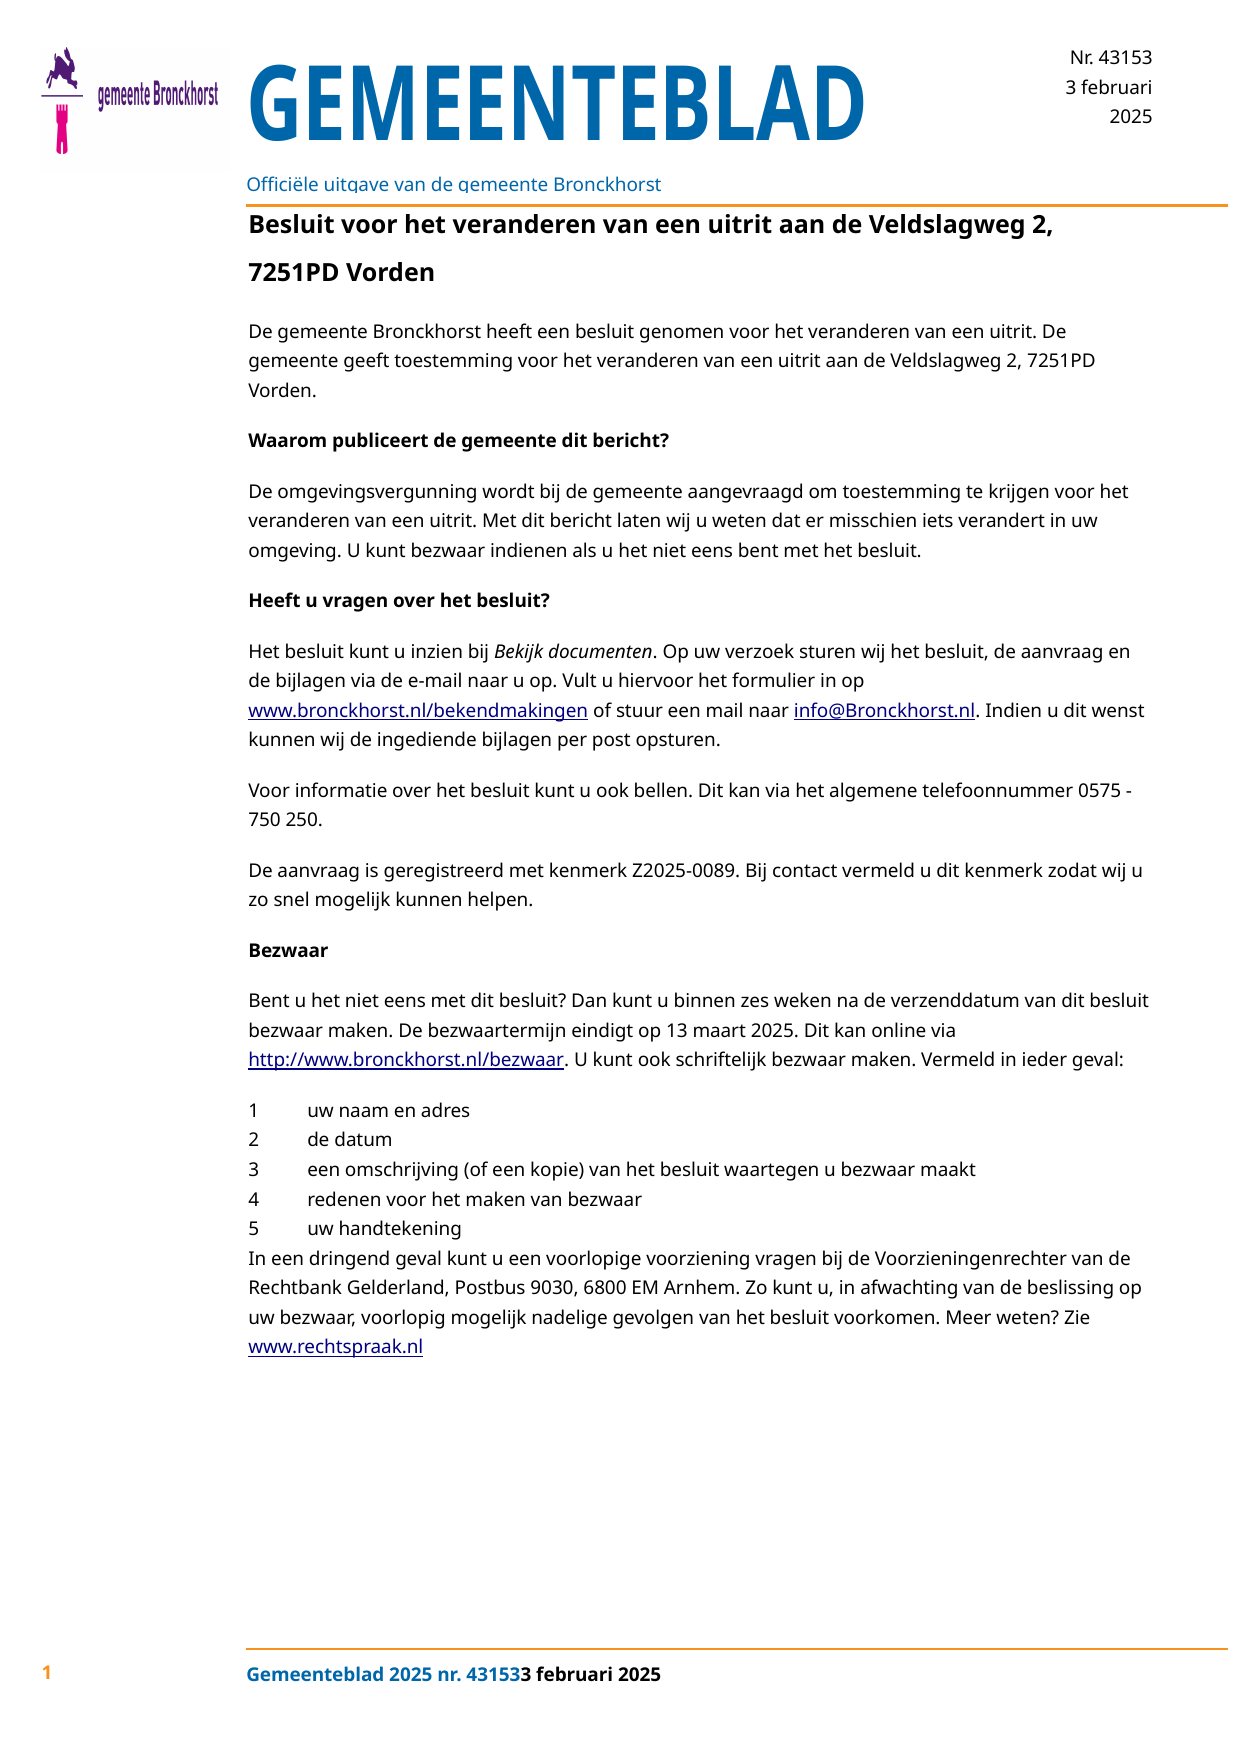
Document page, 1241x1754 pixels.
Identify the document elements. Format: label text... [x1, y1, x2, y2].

text De omgevingsvergunning wordt bij de gemeente aangevraagd om toestemming te krijgen voor het veranderen van een uitrit. Met dit bericht laten wij u weten dat er misschien iets verandert in uw omgeving. U kunt bezwaar indienen als u het niet eens bent met het besluit. [248, 478, 1152, 563]
text Bezwaar [248, 937, 1152, 963]
text Bent u het niet eens met dit besluit? Dan kunt u binnen zes weken na de verzenddatum van dit besluit bezwaar maken. De bezwaartermijn eindigt op 13 maart 2025. Dit kan online via http://www.bronckhorst.nl/bezwaar. U kunt ook schriftelijk bezwaar maken. Vermeld in ieder geval: [248, 987, 1152, 1072]
list redenen voor het maken van bezwaar [248, 1186, 1152, 1212]
list uw handtekening [248, 1215, 1152, 1241]
text Voor informatie over het besluit kunt u ook bellen. Dit kan via het algemene telefoonnummer 0575 - 750 250. [248, 777, 1152, 832]
text Het besluit kunt u inzien bij Bekijk documenten. Op uw verzoek sturen wij het besluit, de aanvraag en de bijlagen via de e-mail naar u op. Vult u hiervoor het formulier in op www.bronckhorst.nl/bekendmakingen of stuur een mail naar info@Bronckhorst.nl. Indien u dit wenst kunnen wij de ingediende bijlagen per post opsturen. [248, 638, 1152, 752]
text Heeft u vragen over het besluit? [248, 587, 1152, 613]
text De gemeente Bronckhorst heeft een besluit genomen voor het veranderen van een uitrit. De gemeente geeft toestemming voor het veranderen van een uitrit aan de Veldslagweg 2, 7251PD Vorden. [248, 318, 1152, 403]
list de datum [248, 1127, 1152, 1152]
list uw naam en adres [248, 1097, 1152, 1123]
text In een dringend geval kunt u een voorlopige voorziening vragen bij de Voorzieningenrechter van de Rechtbank Gelderland, Postbus 9030, 6800 EM Arnhem. Zo kunt u, in afwachting van de beslissing op uw bezwaar, voorlopig mogelijk nadelige gevolgen van het besluit voorkomen. Meer weten? Zie www.rechtspraak.nl [248, 1245, 1152, 1359]
picture [41, 47, 231, 172]
text De aanvraag is geregistreerd met kenmerk Z2025-0089. Bij contact vermeld u dit kenmerk zodat wij u zo snel mogelijk kunnen helpen. [248, 857, 1152, 912]
text Besluit voor het veranderen van een uitrit aan de Veldslagweg 2, 7251PD Vorden [248, 207, 1152, 288]
text Waarom publiceert de gemeente dit bericht? [248, 427, 1152, 453]
list een omschrijving (of een kopie) van het besluit waartegen u bezwaar maakt [248, 1156, 1152, 1182]
